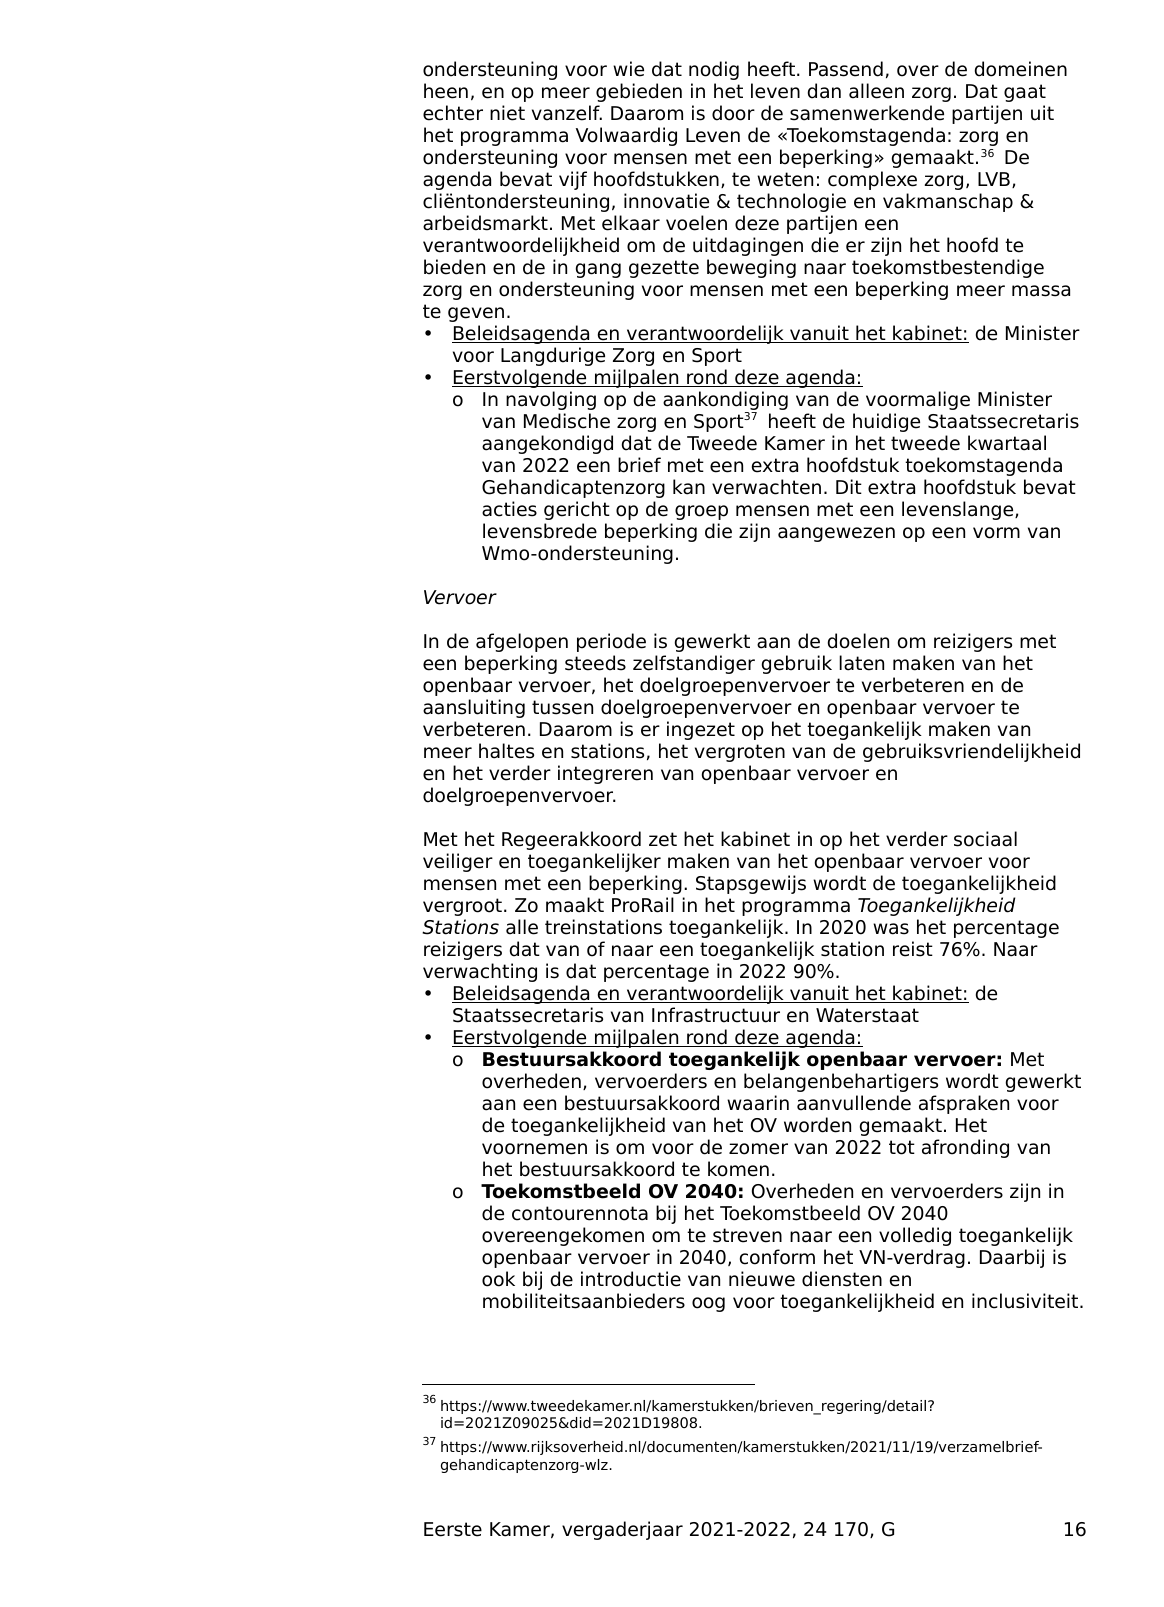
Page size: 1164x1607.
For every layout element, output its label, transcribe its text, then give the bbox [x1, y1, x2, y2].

text • Eerstvolgende mijlpalen rond deze agenda: [422, 1027, 1087, 1049]
text https://www.tweedekamer.nl/kamerstukken/brieven_regering/detail?id=2021Z09025&did=2021D19808. [422, 1393, 1087, 1432]
text • Beleidsagenda en verantwoordelijk vanuit het kabinet: de Minister voor Langdurige Zorg en Sport [422, 323, 1087, 367]
text https://www.rijksoverheid.nl/documenten/kamerstukken/2021/11/19/verzamelbrief-gehandicaptenzorg-wlz. [422, 1435, 1087, 1474]
text o Toekomstbeeld OV 2040: Overheden en vervoerders zijn in de contourennota bij het Toekomstbeeld OV 2040 overeengekomen om te streven naar een volledig toegankelijk openbaar vervoer in 2040, conform het VN-verdrag. Daarbij is ook bij de introductie van nieuwe diensten en mobiliteitsaanbieders oog voor toegankelijkheid en inclusiviteit. [452, 1181, 1087, 1312]
text • Beleidsagenda en verantwoordelijk vanuit het kabinet: de Staatssecretaris van Infrastructuur en Waterstaat [422, 983, 1087, 1027]
text • Eerstvolgende mijlpalen rond deze agenda: [422, 367, 1087, 389]
text In de afgelopen periode is gewerkt aan de doelen om reizigers met een beperking steeds zelfstandiger gebruik laten maken van het openbaar vervoer, het doelgroepenvervoer te verbeteren en de aansluiting tussen doelgroepenvervoer en openbaar vervoer te verbeteren. Daarom is er ingezet op het toegankelijk maken van meer haltes en stations, het vergroten van de gebruiksvriendelijkheid en het verder integreren van openbaar vervoer en doelgroepenvervoer. [422, 631, 1087, 807]
text Met het Regeerakkoord zet het kabinet in op het verder sociaal veiliger en toegankelijker maken van het openbaar vervoer voor mensen met een beperking. Stapsgewijs wordt de toegankelijkheid vergroot. Zo maakt ProRail in het programma Toegankelijkheid Stations alle treinstations toegankelijk. In 2020 was het percentage reizigers dat van of naar een toegankelijk station reist 76%. Naar verwachting is dat percentage in 2022 90%. [422, 829, 1087, 983]
text ondersteuning voor wie dat nodig heeft. Passend, over de domeinen heen, en op meer gebieden in het leven dan alleen zorg. Dat gaat echter niet vanzelf. Daarom is door de samenwerkende partijen uit het programma Volwaardig Leven de «Toekomstagenda: zorg en ondersteuning voor mensen met een beperking» gemaakt. De agenda bevat vijf hoofdstukken, te weten: complexe zorg, LVB, cliëntondersteuning, innovatie & technologie en vakmanschap & arbeidsmarkt. Met elkaar voelen deze partijen een verantwoordelijkheid om de uitdagingen die er zijn het hoofd te bieden en de in gang gezette beweging naar toekomstbestendige zorg en ondersteuning voor mensen met een beperking meer massa te geven. [422, 59, 1087, 323]
text o Bestuursakkoord toegankelijk openbaar vervoer: Met overheden, vervoerders en belangenbehartigers wordt gewerkt aan een bestuursakkoord waarin aanvullende afspraken voor de toegankelijkheid van het OV worden gemaakt. Het voornemen is om voor de zomer van 2022 tot afronding van het bestuursakkoord te komen. [452, 1049, 1087, 1181]
subtitle Vervoer [422, 587, 1087, 609]
text o In navolging op de aankondiging van de voormalige Minister van Medische zorg en Sport heeft de huidige Staatssecretaris aangekondigd dat de Tweede Kamer in het tweede kwartaal van 2022 een brief met een extra hoofdstuk toekomstagenda Gehandicaptenzorg kan verwachten. Dit extra hoofdstuk bevat acties gericht op de groep mensen met een levenslange, levensbrede beperking die zijn aangewezen op een vorm van Wmo-ondersteuning. [452, 389, 1087, 564]
